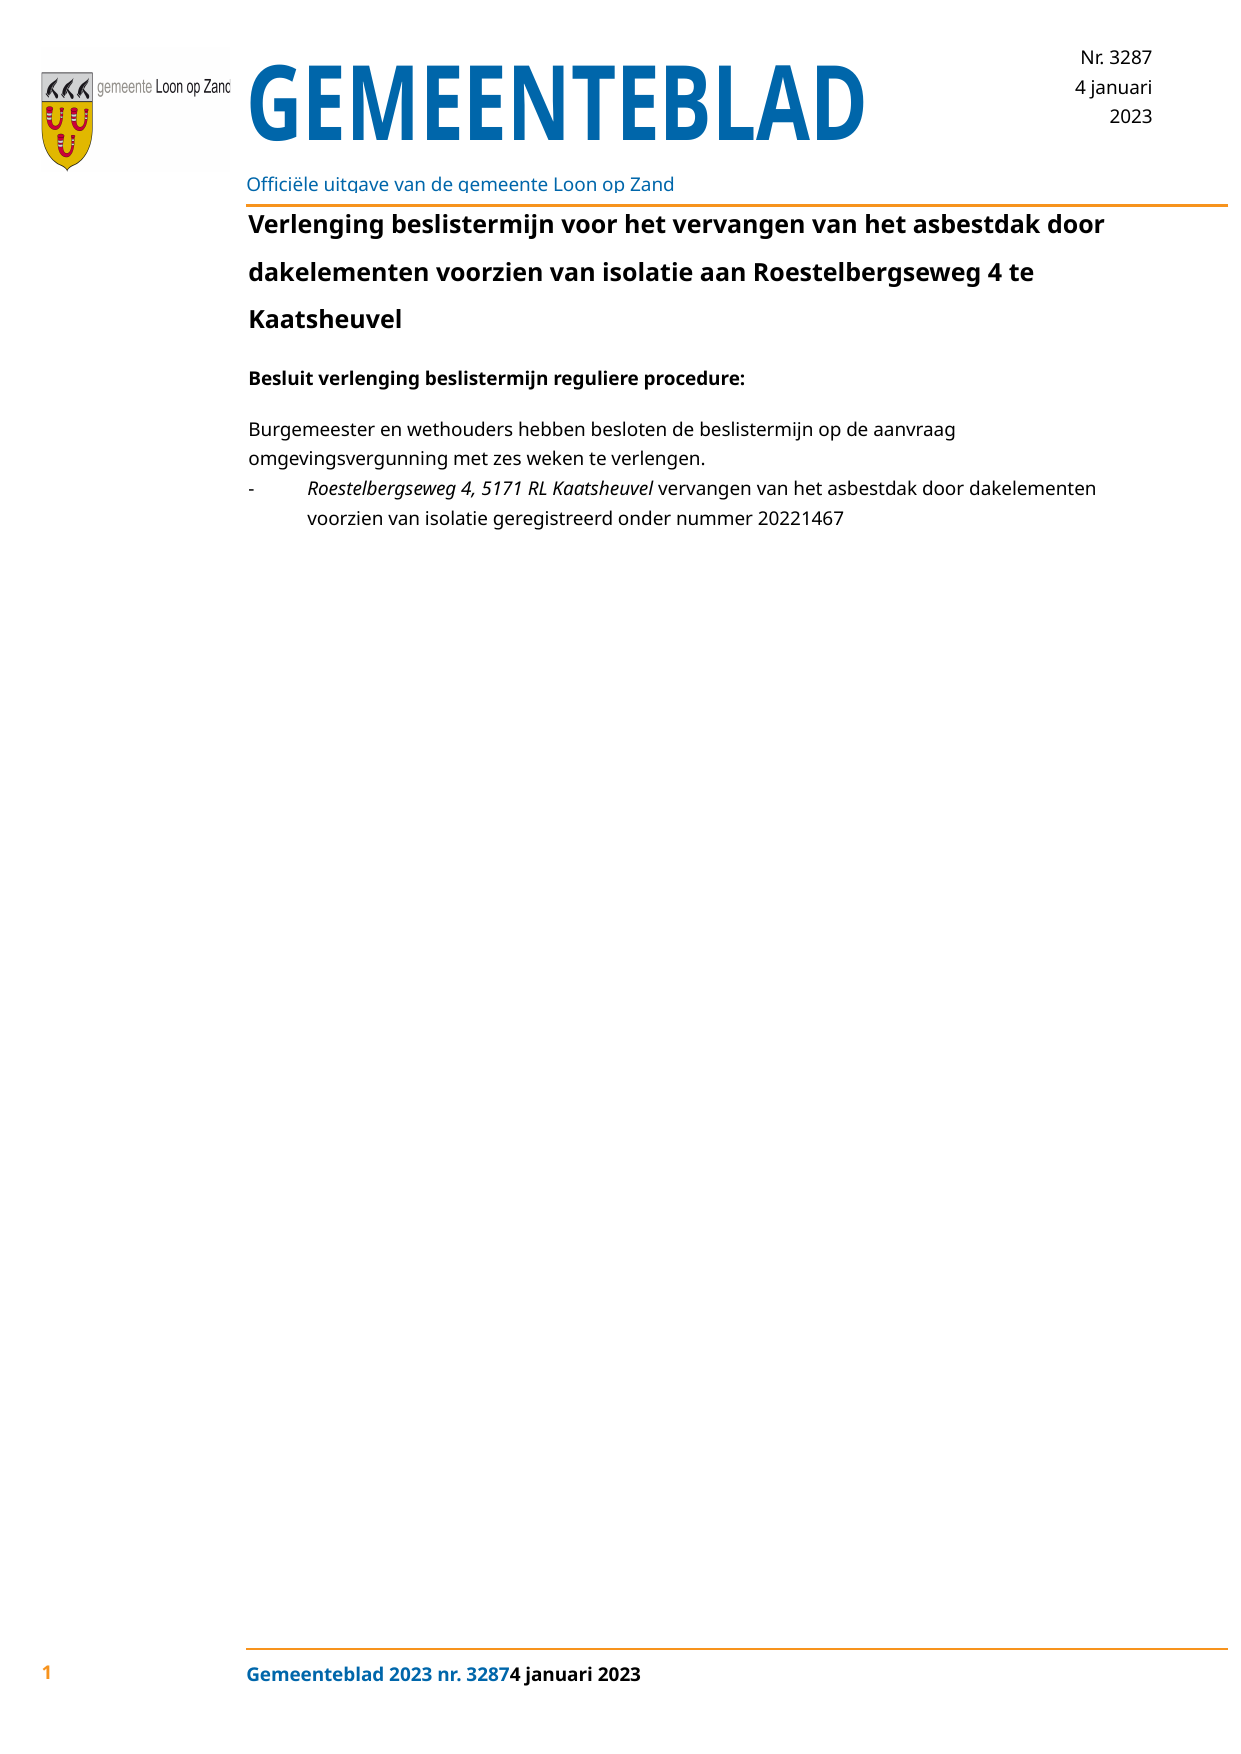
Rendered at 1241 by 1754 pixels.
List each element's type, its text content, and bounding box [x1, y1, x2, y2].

picture [41, 47, 231, 172]
list Roestelbergseweg 4, 5171 RL Kaatsheuvel vervangen van het asbestdak door dakelementen voorzien van isolatie geregistreerd onder nummer 20221467 [248, 475, 1152, 530]
text Besluit verlenging beslistermijn reguliere procedure: [248, 366, 1152, 391]
text Burgemeester en wethouders hebben besloten de beslistermijn op de aanvraag omgevingsvergunning met zes weken te verlengen. [248, 416, 1152, 471]
text Verlenging beslistermijn voor het vervangen van het asbestdak door dakelementen voorzien van isolatie aan Roestelbergseweg 4 te Kaatsheuvel [248, 207, 1152, 336]
